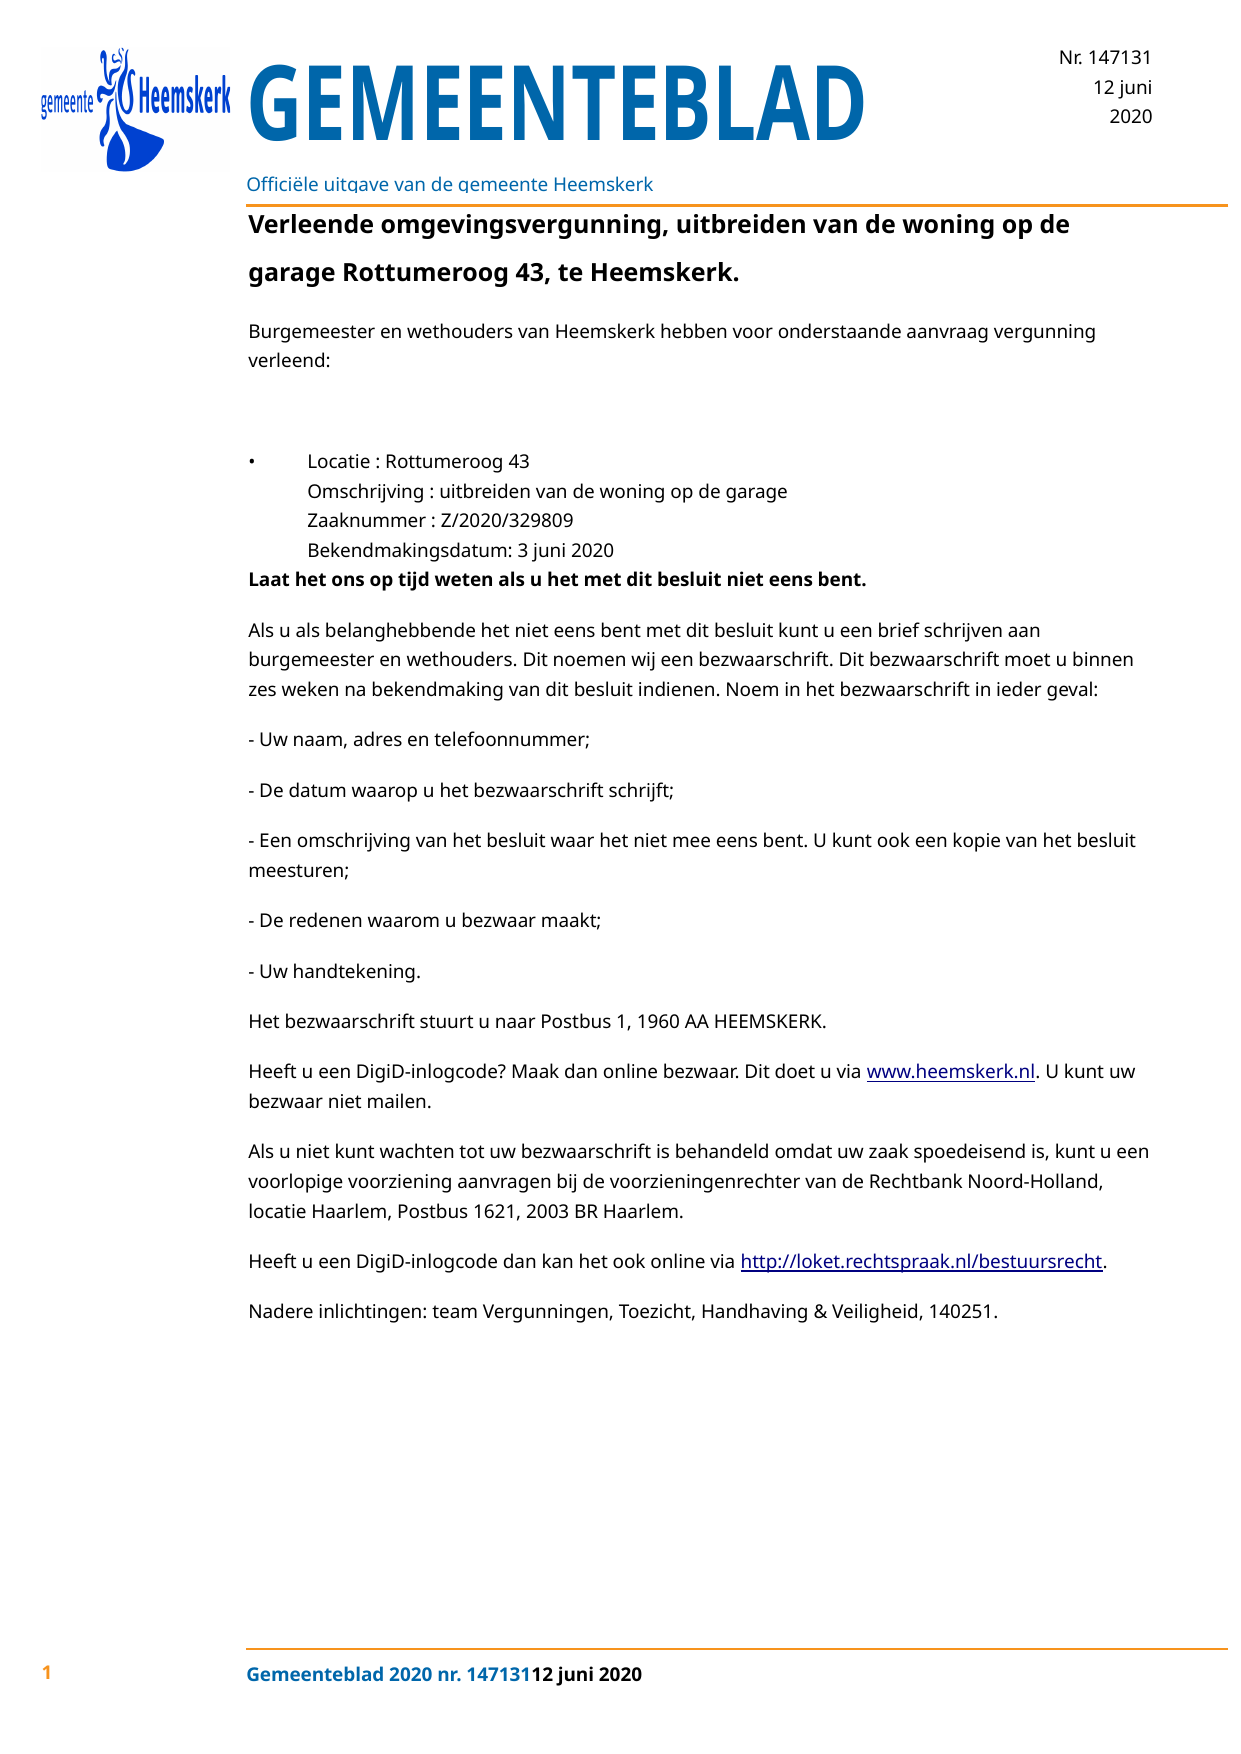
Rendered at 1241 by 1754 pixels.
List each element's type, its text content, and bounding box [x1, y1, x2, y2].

text - De datum waarop u het bezwaarschrift schrijft; [248, 777, 1152, 803]
list Locatie : Rottumeroog 43 [248, 448, 1152, 474]
text - Een omschrijving van het besluit waar het niet mee eens bent. U kunt ook een kopie van het besluit meesturen; [248, 827, 1152, 883]
text Verleende omgevingsvergunning, uitbreiden van de woning op de garage Rottumeroog 43, te Heemskerk. [248, 207, 1152, 288]
text - Uw naam, adres en telefoonnummer; [248, 727, 1152, 752]
text Nadere inlichtingen: team Vergunningen, Toezicht, Handhaving & Veiligheid, 140251. [248, 1299, 1152, 1324]
picture [41, 47, 231, 172]
list Zaaknummer : Z/2020/329809 [248, 507, 1152, 533]
list Omschrijving : uitbreiden van de woning op de garage [248, 478, 1152, 504]
text Het bezwaarschrift stuurt u naar Postbus 1, 1960 AA HEEMSKERK. [248, 1008, 1152, 1034]
text Als u als belanghebbende het niet eens bent met dit besluit kunt u een brief schrijven aan burgemeester en wethouders. Dit noemen wij een bezwaarschrift. Dit bezwaarschrift moet u binnen zes weken na bekendmaking van dit besluit indienen. Noem in het bezwaarschrift in ieder geval: [248, 617, 1152, 702]
text Heeft u een DigiD-inlogcode dan kan het ook online via http://loket.rechtspraak.nl/bestuursrecht. [248, 1248, 1152, 1274]
text - Uw handtekening. [248, 958, 1152, 984]
text Heeft u een DigiD-inlogcode? Maak dan online bezwaar. Dit doet u via www.heemskerk.nl. U kunt uw bezwaar niet mailen. [248, 1059, 1152, 1114]
text - De redenen waarom u bezwaar maakt; [248, 907, 1152, 933]
text Laat het ons op tijd weten als u het met dit besluit niet eens bent. [248, 567, 1152, 592]
text Als u niet kunt wachten tot uw bezwaarschrift is behandeld omdat uw zaak spoedeisend is, kunt u een voorlopige voorziening aanvragen bij de voorzieningenrechter van de Rechtbank Noord-Holland, locatie Haarlem, Postbus 1621, 2003 BR Haarlem. [248, 1139, 1152, 1224]
list Bekendmakingsdatum: 3 juni 2020 [248, 537, 1152, 563]
text Burgemeester en wethouders van Heemskerk hebben voor onderstaande aanvraag vergunning verleend: [248, 318, 1152, 373]
